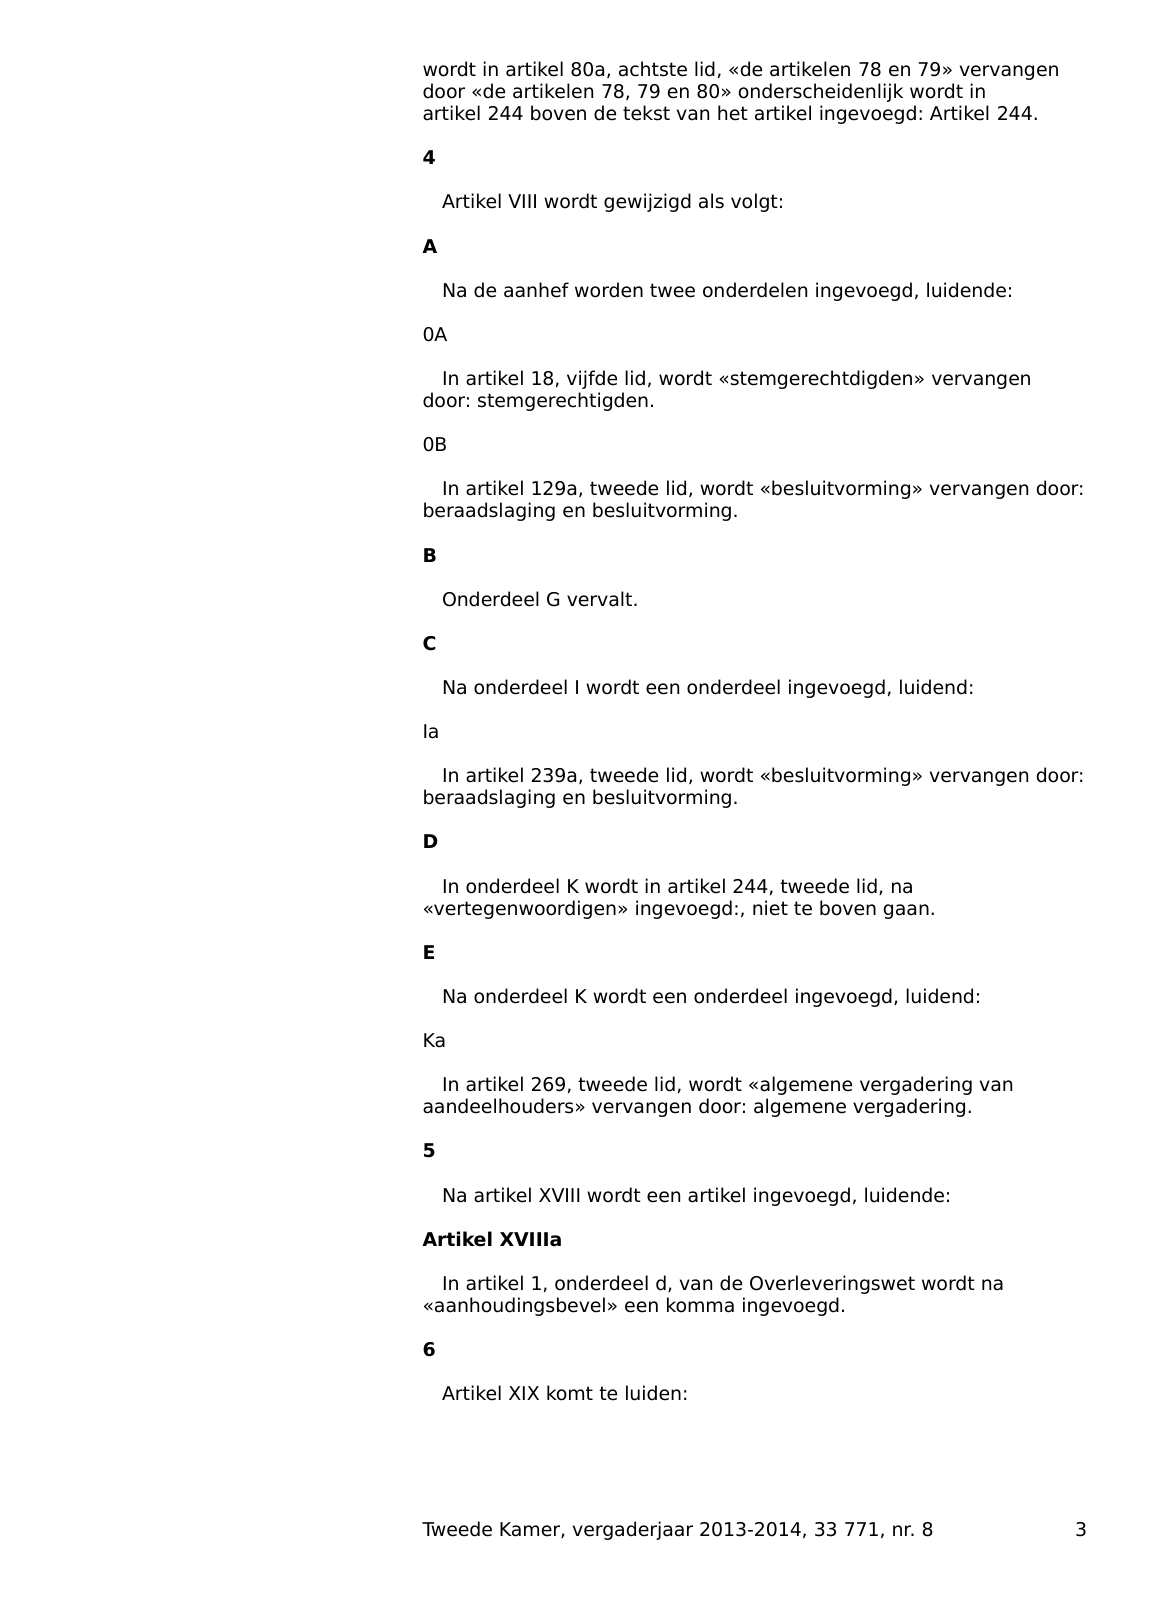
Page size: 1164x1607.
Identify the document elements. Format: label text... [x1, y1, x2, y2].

text In artikel 269, tweede lid, wordt «algemene vergadering van aandeelhouders» vervangen door: algemene vergadering. [422, 1074, 1087, 1118]
text Onderdeel G vervalt. [422, 589, 1087, 611]
text Na onderdeel I wordt een onderdeel ingevoegd, luidend: [422, 677, 1087, 699]
text In artikel 129a, tweede lid, wordt «besluitvorming» vervangen door: beraadslaging en besluitvorming. [422, 478, 1087, 522]
text In artikel 18, vijfde lid, wordt «stemgerechtdigden» vervangen door: stemgerechtigden. [422, 368, 1087, 412]
text In onderdeel K wordt in artikel 244, tweede lid, na «vertegenwoordigen» ingevoegd:, niet te boven gaan. [422, 876, 1087, 919]
subtitle 5 [422, 1140, 1087, 1162]
subtitle Artikel XVIIIa [422, 1229, 1087, 1251]
text In artikel 239a, tweede lid, wordt «besluitvorming» vervangen door: beraadslaging en besluitvorming. [422, 765, 1087, 809]
subtitle Ia [422, 721, 1087, 743]
subtitle 0B [422, 434, 1087, 456]
text wordt in artikel 80a, achtste lid, «de artikelen 78 en 79» vervangen door «de artikelen 78, 79 en 80» onderscheidenlijk wordt in artikel 244 boven de tekst van het artikel ingevoegd: Artikel 244. [422, 59, 1087, 125]
text Na de aanhef worden twee onderdelen ingevoegd, luidende: [422, 280, 1087, 302]
text Artikel XIX komt te luiden: [422, 1383, 1087, 1405]
text Na artikel XVIII wordt een artikel ingevoegd, luidende: [422, 1184, 1087, 1207]
subtitle C [422, 633, 1087, 655]
subtitle D [422, 831, 1087, 853]
subtitle B [422, 544, 1087, 566]
subtitle 0A [422, 324, 1087, 346]
subtitle A [422, 236, 1087, 257]
subtitle E [422, 942, 1087, 964]
text Artikel VIII wordt gewijzigd als volgt: [422, 191, 1087, 213]
text In artikel 1, onderdeel d, van de Overleveringswet wordt na «aanhoudingsbevel» een komma ingevoegd. [422, 1273, 1087, 1317]
text Na onderdeel K wordt een onderdeel ingevoegd, luidend: [422, 986, 1087, 1008]
subtitle 4 [422, 147, 1087, 169]
subtitle Ka [422, 1030, 1087, 1052]
subtitle 6 [422, 1339, 1087, 1361]
